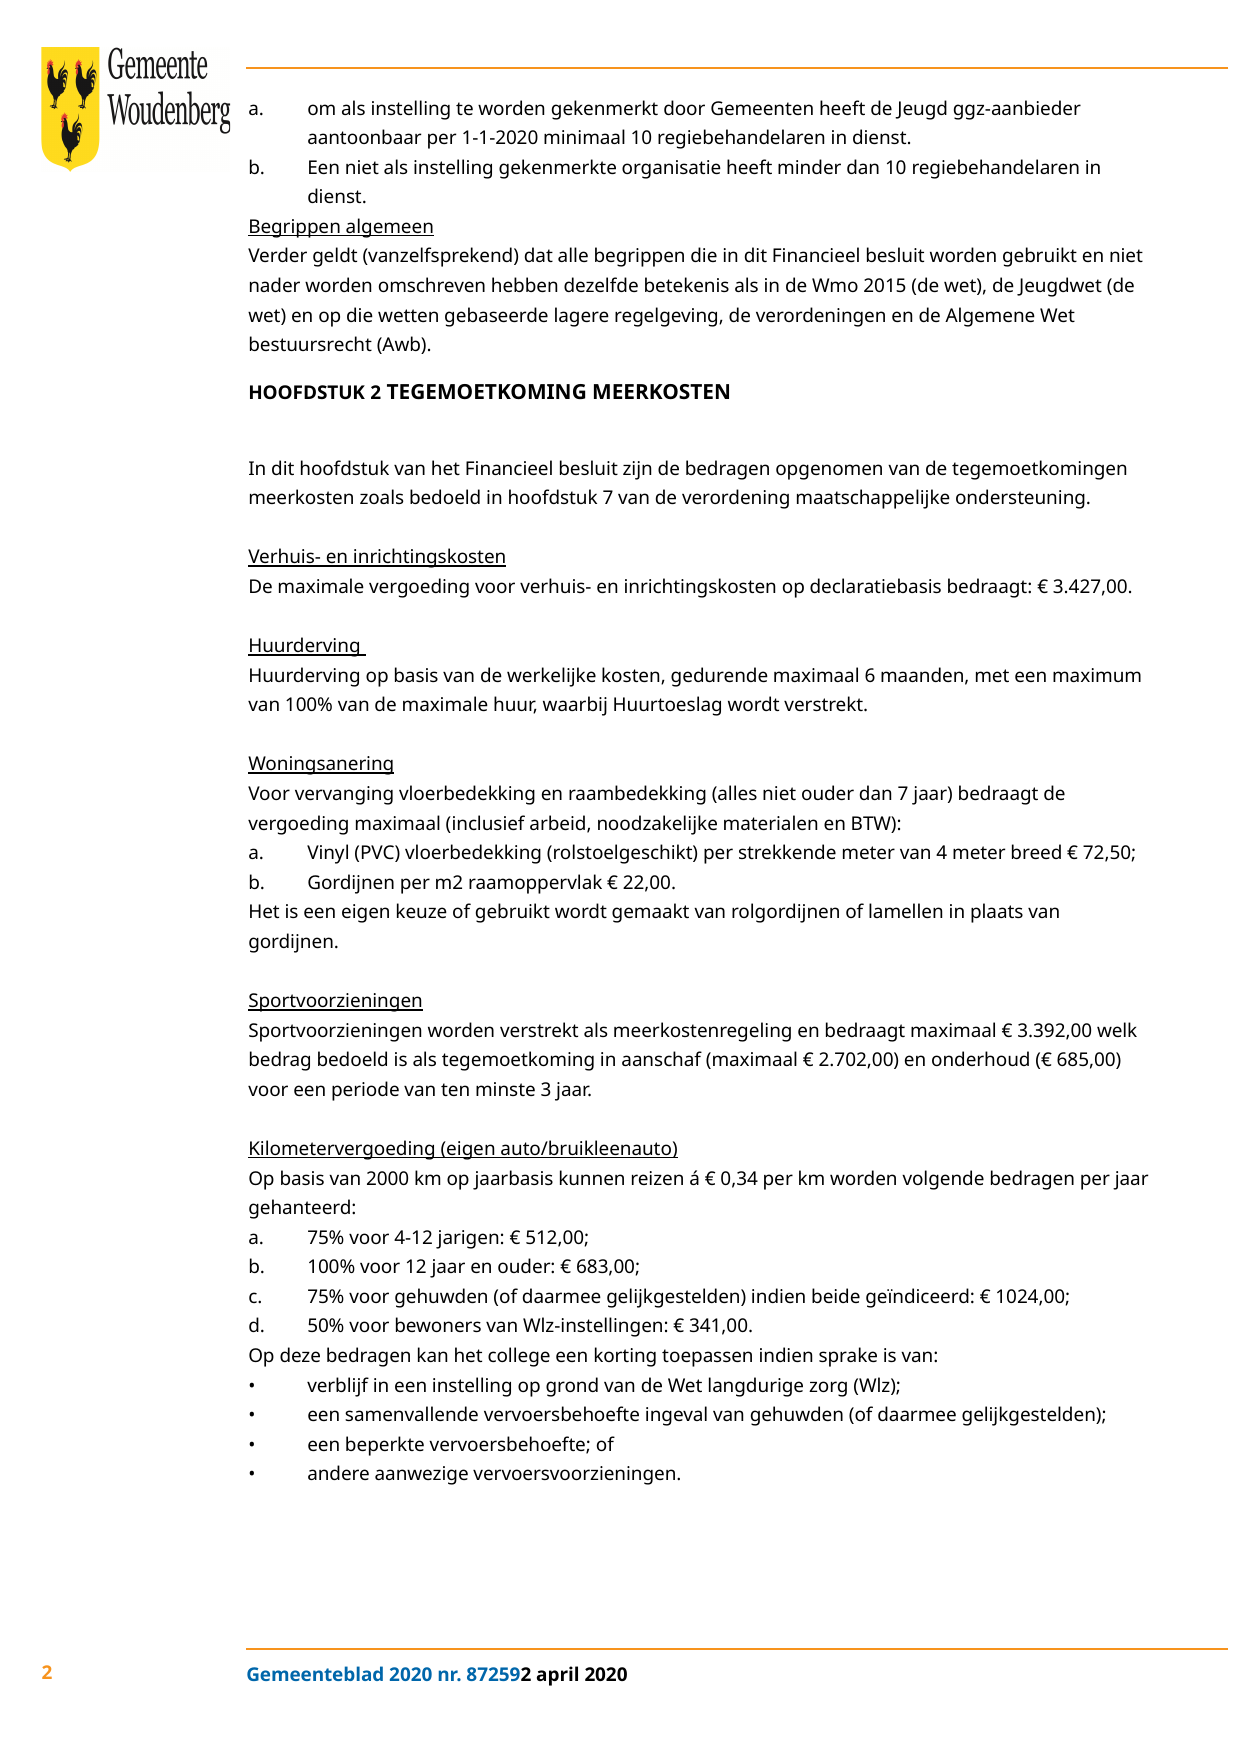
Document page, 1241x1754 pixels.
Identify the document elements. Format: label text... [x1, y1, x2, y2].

list andere aanwezige vervoersvoorzieningen. [248, 1461, 1152, 1486]
text Huurderving op basis van de werkelijke kosten, gedurende maximaal 6 maanden, met een maximum van 100% van de maximale huur, waarbij Huurtoeslag wordt verstrekt. [248, 662, 1152, 717]
list verblijf in een instelling op grond van de Wet langdurige zorg (Wlz); [248, 1372, 1152, 1398]
list een beperkte vervoersbehoefte; of [248, 1431, 1152, 1457]
text In dit hoofdstuk van het Financieel besluit zijn de bedragen opgenomen van de tegemoetkomingen meerkosten zoals bedoeld in hoofdstuk 7 van de verordening maatschappelijke ondersteuning. [248, 455, 1152, 510]
list 100% voor 12 jaar en ouder: € 683,00; [248, 1253, 1152, 1279]
list 75% voor 4-12 jarigen: € 512,00; [248, 1224, 1152, 1250]
text Op basis van 2000 km op jaarbasis kunnen reizen á € 0,34 per km worden volgende bedragen per jaar gehanteerd: [248, 1165, 1152, 1220]
text Sportvoorzieningen worden verstrekt als meerkostenregeling en bedraagt maximaal € 3.392,00 welk bedrag bedoeld is als tegemoetkoming in aanschaf (maximaal € 2.702,00) en onderhoud (€ 685,00) voor een periode van ten minste 3 jaar. [248, 1017, 1152, 1102]
list 75% voor gehuwden (of daarmee gelijkgestelden) indien beide geïndiceerd: € 1024,00; [248, 1283, 1152, 1309]
list Gordijnen per m2 raamoppervlak € 22,00. [248, 869, 1152, 895]
text Op deze bedragen kan het college een korting toepassen indien sprake is van: [248, 1342, 1152, 1368]
text Begrippen algemeen [248, 213, 1152, 239]
list Vinyl (PVC) vloerbedekking (rolstoelgeschikt) per strekkende meter van 4 meter breed € 72,50; [248, 839, 1152, 865]
text Het is een eigen keuze of gebruikt wordt gemaakt van rolgordijnen of lamellen in plaats van gordijnen. [248, 898, 1152, 954]
text Woningsanering [248, 751, 1152, 776]
text Sportvoorzieningen [248, 987, 1152, 1013]
text Verder geldt (vanzelfsprekend) dat alle begrippen die in dit Financieel besluit worden gebruikt en niet nader worden omschreven hebben dezelfde betekenis als in de Wmo 2015 (de wet), de Jeugdwet (de wet) en op die wetten gebaseerde lagere regelgeving, de verordeningen en de Algemene Wet bestuursrecht (Awb). [248, 243, 1152, 357]
text Kilometervergoeding (eigen auto/bruikleenauto) [248, 1135, 1152, 1161]
list 50% voor bewoners van Wlz-instellingen: € 341,00. [248, 1313, 1152, 1338]
text HOOFDSTUK 2 TEGEMOETKOMING MEERKOSTEN [248, 377, 1152, 406]
list een samenvallende vervoersbehoefte ingeval van gehuwden (of daarmee gelijkgestelden); [248, 1401, 1152, 1427]
list Een niet als instelling gekenmerkte organisatie heeft minder dan 10 regiebehandelaren in dienst. [248, 154, 1152, 209]
text Voor vervanging vloerbedekking en raambedekking (alles niet ouder dan 7 jaar) bedraagt de vergoeding maximaal (inclusief arbeid, noodzakelijke materialen en BTW): [248, 780, 1152, 836]
text Huurderving [248, 632, 1152, 658]
list om als instelling te worden gekenmerkt door Gemeenten heeft de Jeugd ggz-aanbieder aantoonbaar per 1-1-2020 minimaal 10 regiebehandelaren in dienst. [248, 95, 1152, 150]
picture [41, 47, 231, 172]
text Verhuis- en inrichtingskosten [248, 543, 1152, 569]
text De maximale vergoeding voor verhuis- en inrichtingskosten op declaratiebasis bedraagt: € 3.427,00. [248, 573, 1152, 599]
